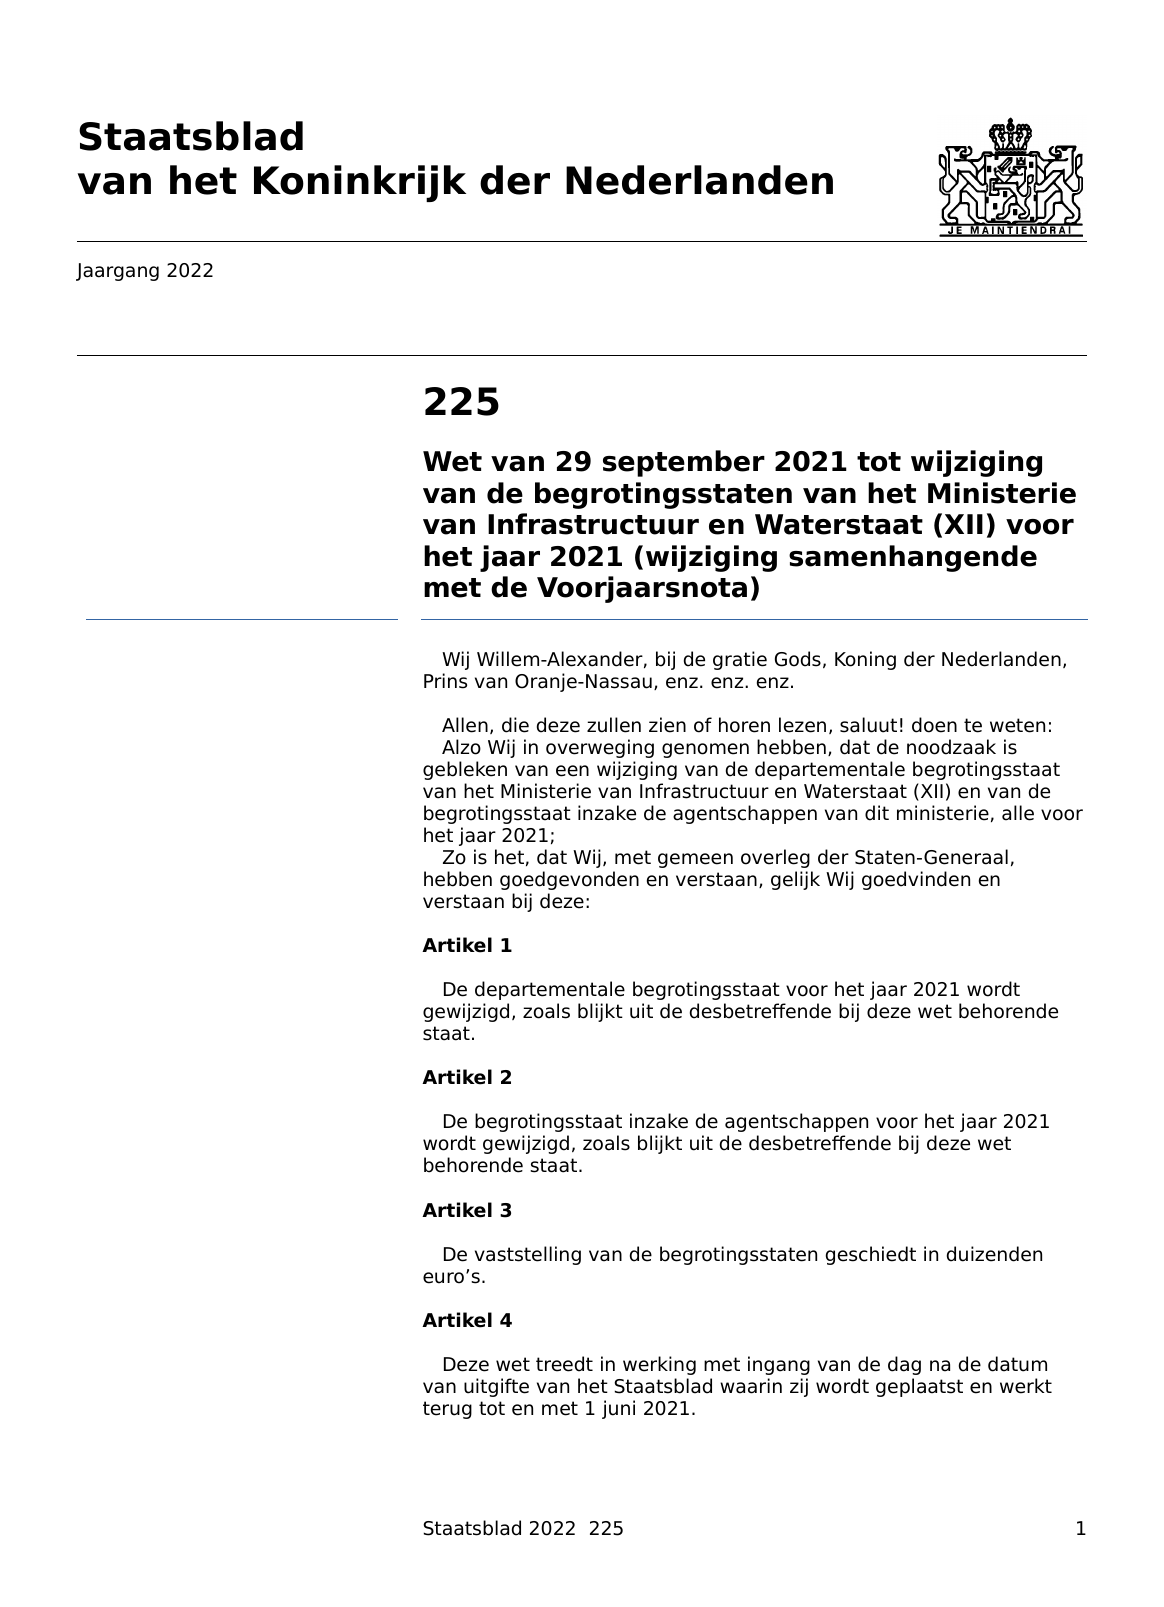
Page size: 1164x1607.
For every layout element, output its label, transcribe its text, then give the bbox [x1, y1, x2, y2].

table_cell Jaargang 2022 [77, 242, 1087, 355]
subtitle Artikel 2 [422, 1067, 1087, 1089]
subtitle Artikel 3 [422, 1199, 1087, 1221]
subtitle Artikel 4 [422, 1310, 1087, 1332]
subtitle Artikel 1 [422, 935, 1087, 957]
text Deze wet treedt in werking met ingang van de dag na de datum van uitgifte van het Staatsblad waarin zij wordt geplaatst en werkt terug tot en met 1 juni 2021. [422, 1354, 1087, 1420]
text Alzo Wij in overweging genomen hebben, dat de noodzaak is gebleken van een wijziging van de departementale begrotingsstaat van het Ministerie van Infrastructuur en Waterstaat (XII) en van de begrotingsstaat inzake de agentschappen van dit ministerie, alle voor het jaar 2021; [422, 737, 1087, 847]
table_header [886, 100, 1087, 241]
picture [936, 115, 1087, 240]
text Allen, die deze zullen zien of horen lezen, saluut! doen te weten: [422, 715, 1087, 737]
text De begrotingsstaat inzake de agentschappen voor het jaar 2021 wordt gewijzigd, zoals blijkt uit de desbetreffende bij deze wet behorende staat. [422, 1111, 1087, 1177]
text De vaststelling van de begrotingsstaten geschiedt in duizenden euro’s. [422, 1244, 1087, 1288]
text Wet van 29 september 2021 tot wijziging van de begrotingsstaten van het Ministerie van Infrastructuur en Waterstaat (XII) voor het jaar 2021 (wijziging samenhangende met de Voorjaarsnota) [422, 447, 1087, 604]
table_header Staatsblad van het Koninkrijk der Nederlanden [77, 100, 886, 241]
text De departementale begrotingsstaat voor het jaar 2021 wordt gewijzigd, zoals blijkt uit de desbetreffende bij deze wet behorende staat. [422, 979, 1087, 1045]
text Zo is het, dat Wij, met gemeen overleg der Staten-Generaal, hebben goedgevonden en verstaan, gelijk Wij goedvinden en verstaan bij deze: [422, 847, 1087, 913]
text Wij Willem-Alexander, bij de gratie Gods, Koning der Nederlanden, Prins van Oranje-Nassau, enz. enz. enz. [422, 649, 1087, 693]
subtitle 225 [422, 381, 1087, 424]
